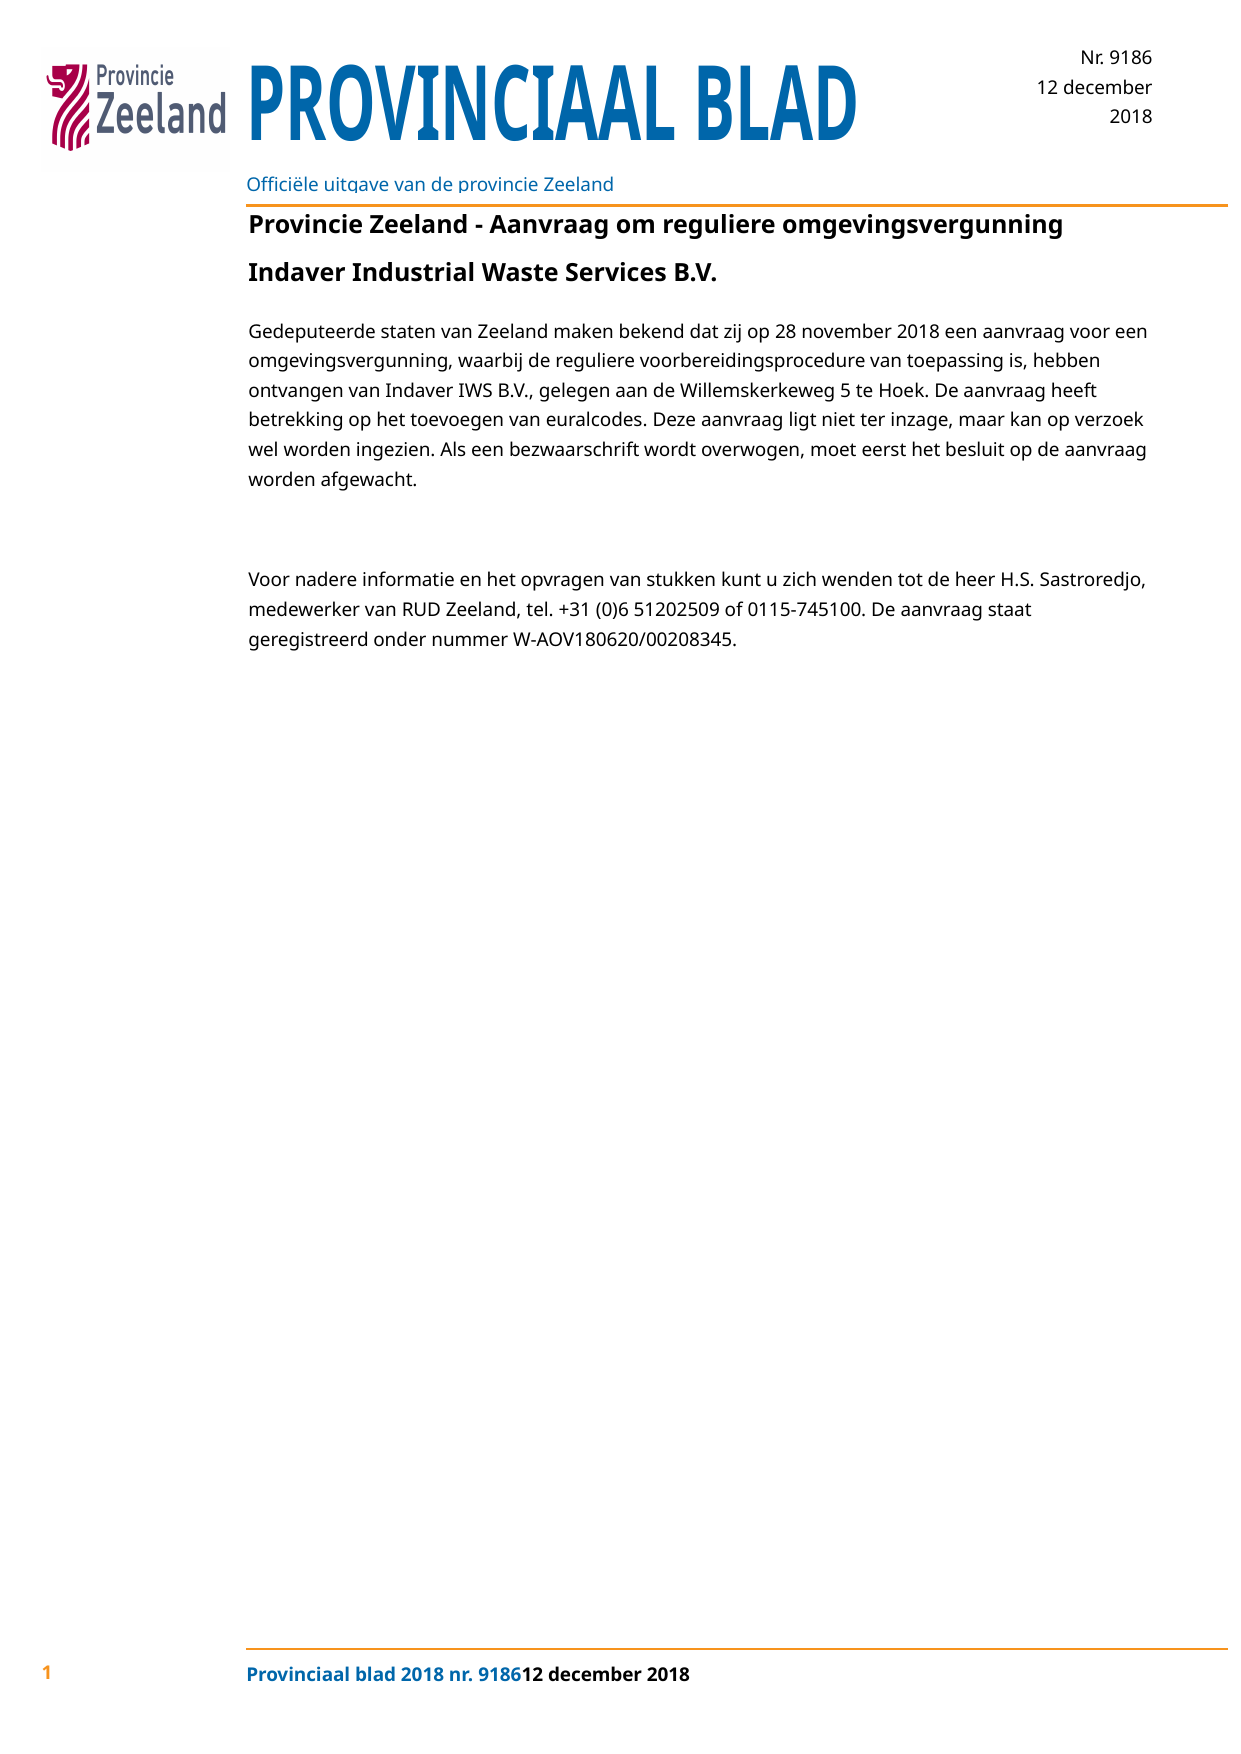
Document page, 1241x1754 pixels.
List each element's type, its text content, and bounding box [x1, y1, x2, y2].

text Voor nadere informatie en het opvragen van stukken kunt u zich wenden tot de heer H.S. Sastroredjo, medewerker van RUD Zeeland, tel. +31 (0)6 51202509 of 0115-745100. De aanvraag staat geregistreerd onder nummer W-AOV180620/00208345. [248, 567, 1152, 652]
picture [41, 47, 231, 172]
text Provincie Zeeland - Aanvraag om reguliere omgevingsvergunning Indaver Industrial Waste Services B.V. [248, 207, 1152, 288]
text Gedeputeerde staten van Zeeland maken bekend dat zij op 28 november 2018 een aanvraag voor een omgevingsvergunning, waarbij de reguliere voorbereidingsprocedure van toepassing is, hebben ontvangen van Indaver IWS B.V., gelegen aan de Willemskerkeweg 5 te Hoek. De aanvraag heeft betrekking op het toevoegen van euralcodes. Deze aanvraag ligt niet ter inzage, maar kan op verzoek wel worden ingezien. Als een bezwaarschrift wordt overwogen, moet eerst het besluit op de aanvraag worden afgewacht. [248, 318, 1152, 492]
